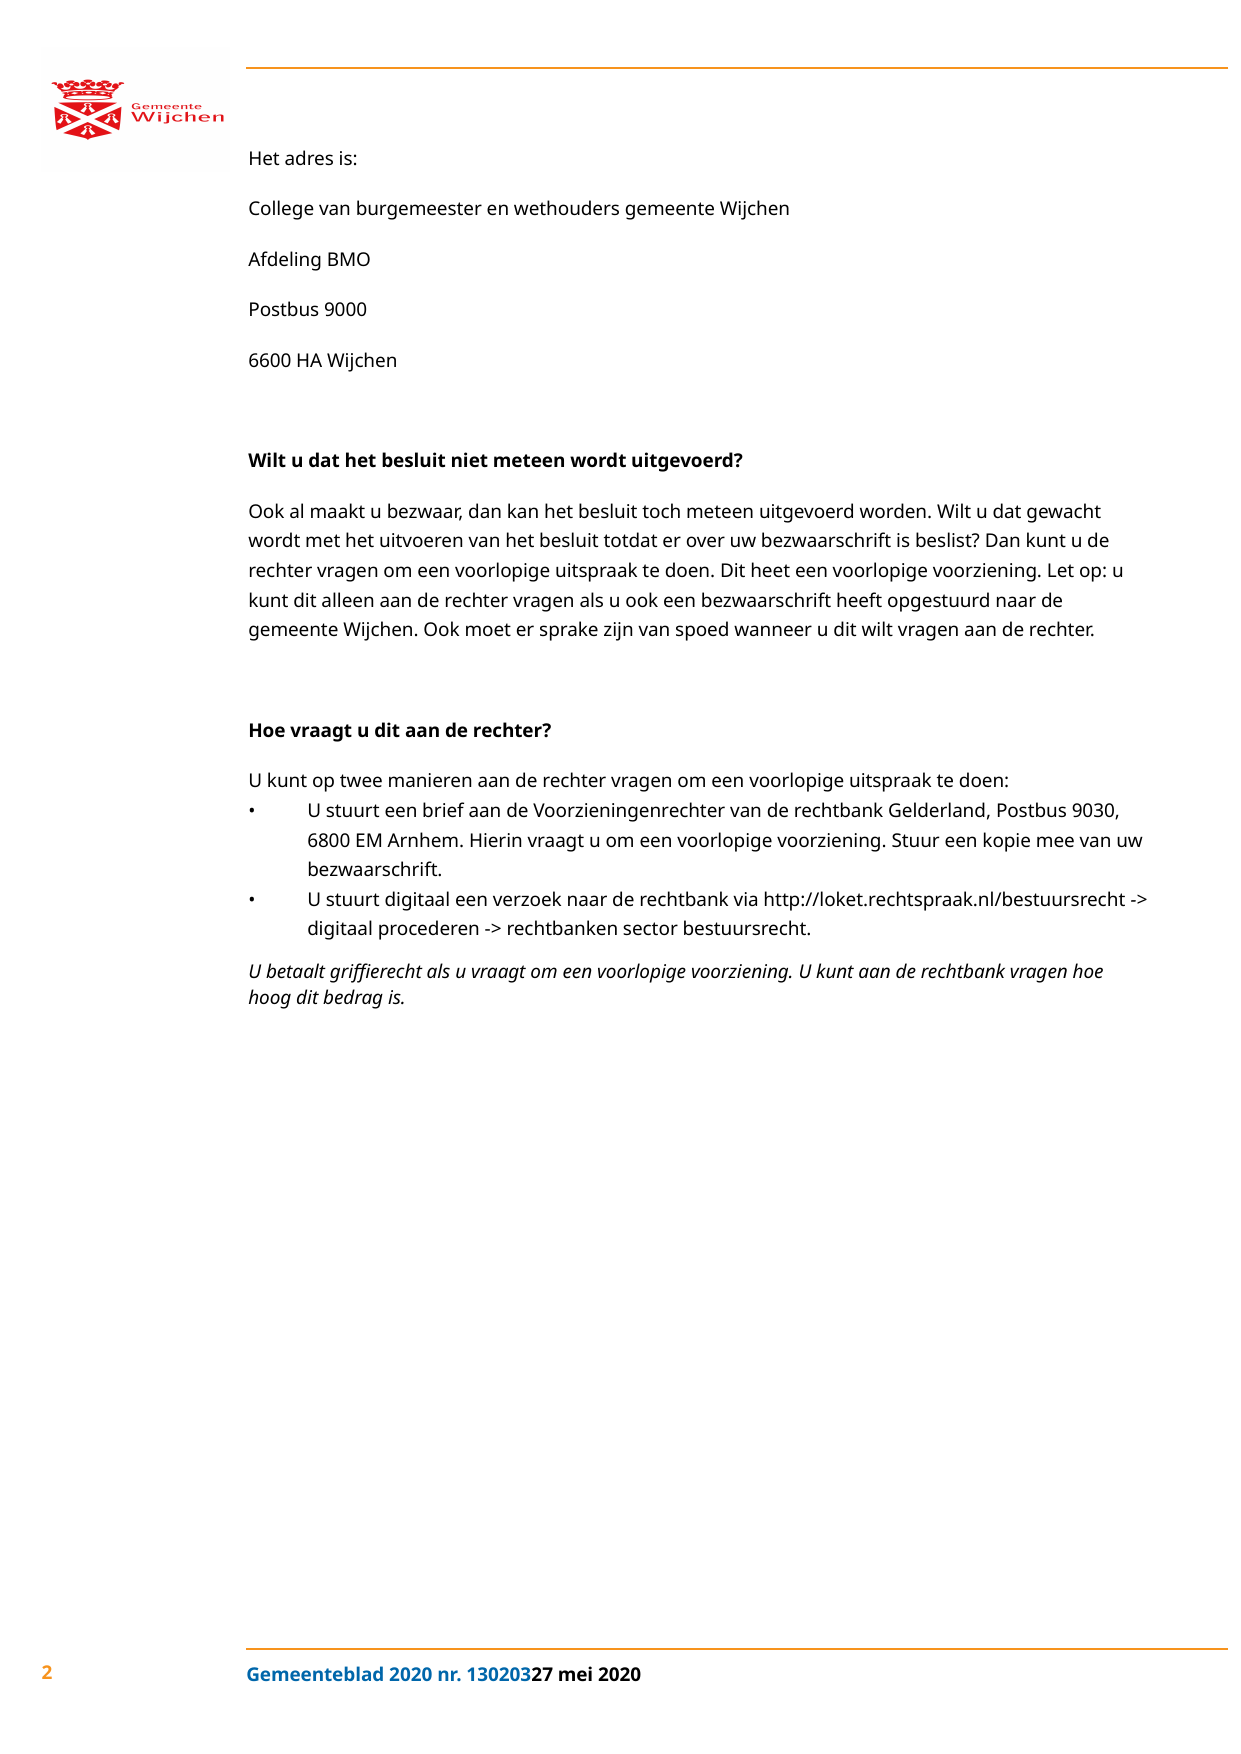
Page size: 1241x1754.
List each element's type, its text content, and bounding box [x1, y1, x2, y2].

text Postbus 9000 [248, 296, 1152, 322]
text 6600 HA Wijchen [248, 347, 1152, 373]
text U kunt op twee manieren aan de rechter vragen om een voorlopige uitspraak te doen: [248, 768, 1152, 793]
text Wilt u dat het besluit niet meteen wordt uitgevoerd? [248, 448, 1152, 473]
text College van burgemeester en wethouders gemeente Wijchen [248, 196, 1152, 221]
list U stuurt digitaal een verzoek naar de rechtbank via http://loket.rechtspraak.nl/bestuursrecht -> digitaal procederen -> rechtbanken sector bestuursrecht. [248, 886, 1152, 941]
text U betaalt griffierecht als u vraagt om een voorlopige voorziening. U kunt aan de rechtbank vragen hoe hoog dit bedrag is. [248, 959, 1152, 1010]
text Hoe vraagt u dit aan de rechter? [248, 717, 1152, 743]
text Afdeling BMO [248, 246, 1152, 272]
text Ook al maakt u bezwaar, dan kan het besluit toch meteen uitgevoerd worden. Wilt u dat gewacht wordt met het uitvoeren van het besluit totdat er over uw bezwaarschrift is beslist? Dan kunt u de rechter vragen om een voorlopige uitspraak te doen. Dit heet een voorlopige voorziening. Let op: u kunt dit alleen aan de rechter vragen als u ook een bezwaarschrift heeft opgestuurd naar de gemeente Wijchen. Ook moet er sprake zijn van spoed wanneer u dit wilt vragen aan de rechter. [248, 498, 1152, 642]
list U stuurt een brief aan de Voorzieningenrechter van de rechtbank Gelderland, Postbus 9030, 6800 EM Arnhem. Hierin vraagt u om een voorlopige voorziening. Stuur een kopie mee van uw bezwaarschrift. [248, 797, 1152, 882]
text Het adres is: [248, 145, 1152, 171]
picture [41, 47, 231, 172]
